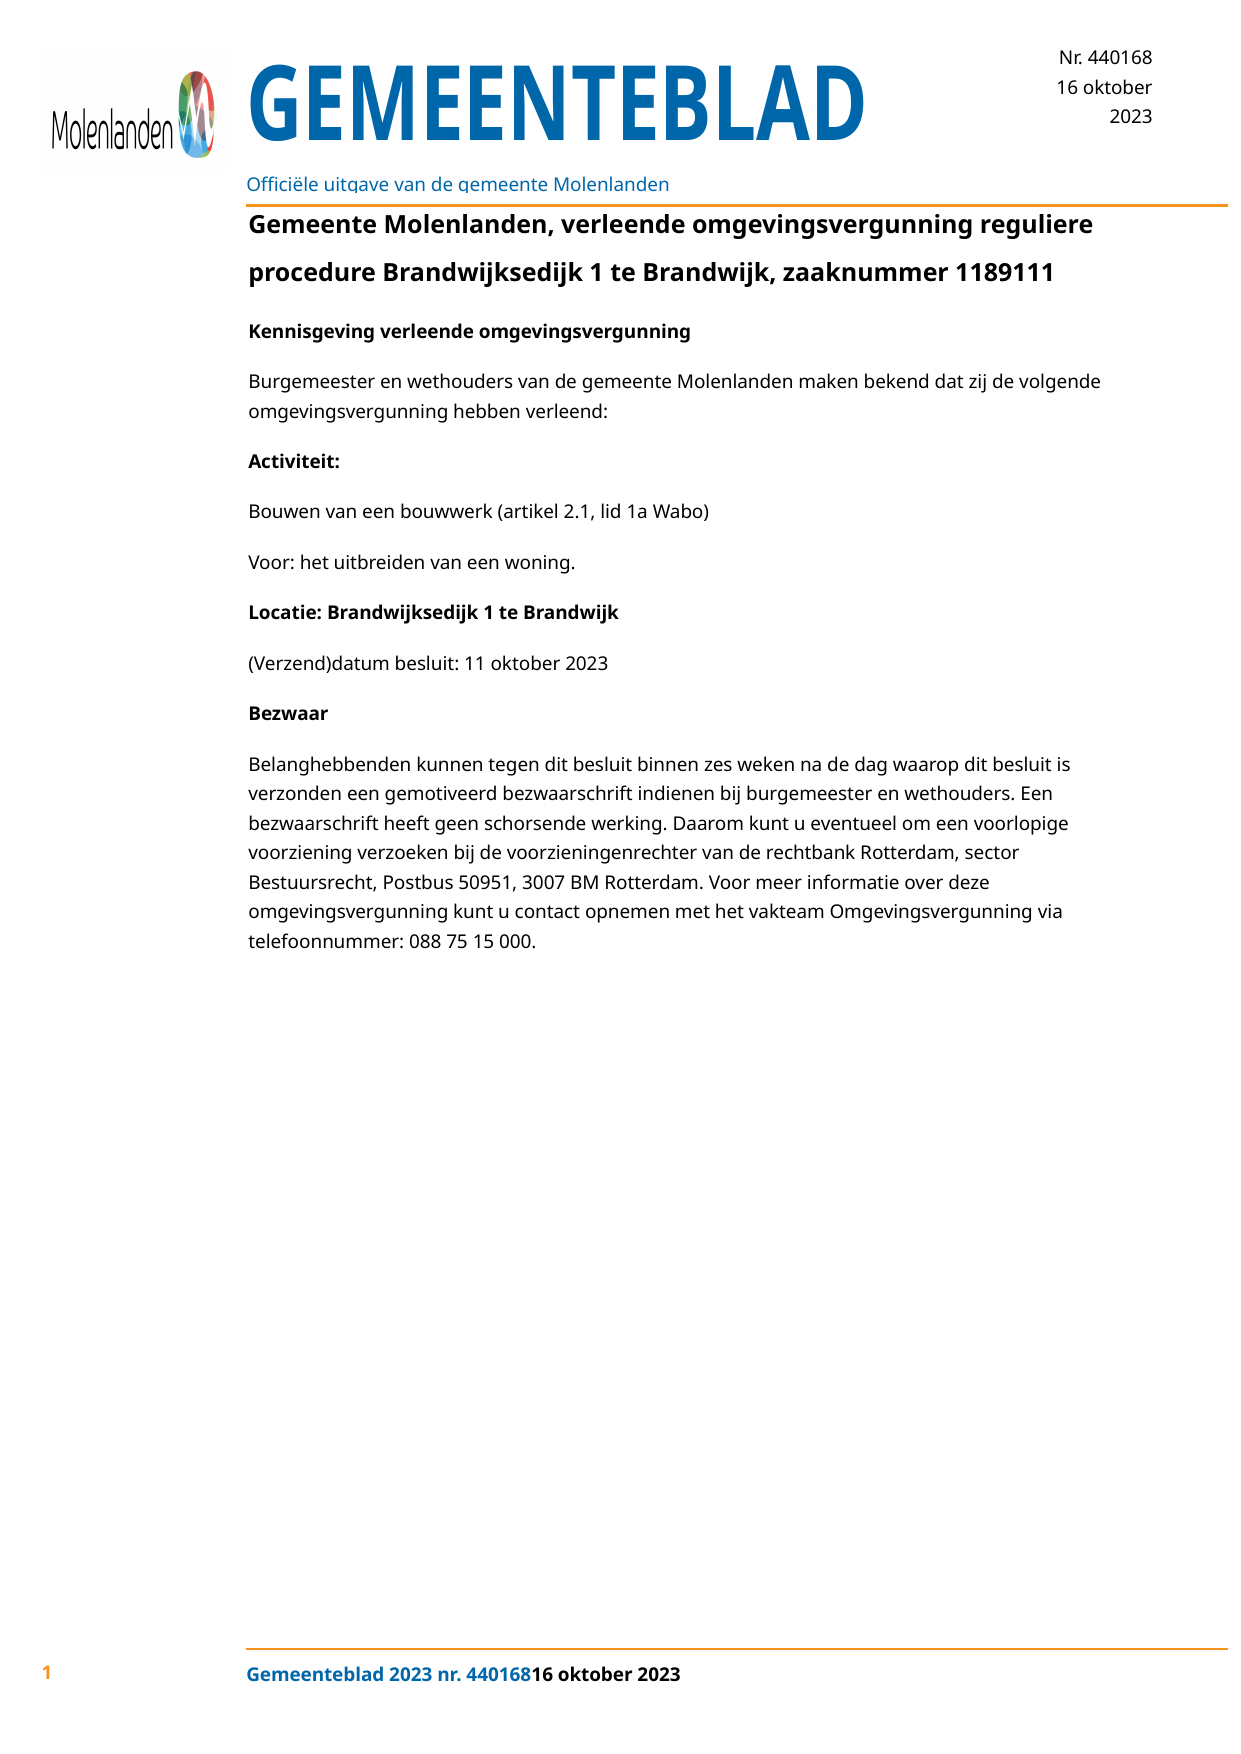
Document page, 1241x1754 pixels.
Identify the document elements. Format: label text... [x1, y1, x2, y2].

text Activiteit: [248, 448, 1152, 474]
text Kennisgeving verleende omgevingsvergunning [248, 318, 1152, 344]
text (Verzend)datum besluit: 11 oktober 2023 [248, 650, 1152, 676]
text Locatie: Brandwijksedijk 1 te Brandwijk [248, 599, 1152, 625]
text Burgemeester en wethouders van de gemeente Molenlanden maken bekend dat zij de volgende omgevingsvergunning hebben verleend: [248, 368, 1152, 424]
picture [41, 47, 231, 172]
text Belanghebbenden kunnen tegen dit besluit binnen zes weken na de dag waarop dit besluit is verzonden een gemotiveerd bezwaarschrift indienen bij burgemeester en wethouders. Een bezwaarschrift heeft geen schorsende werking. Daarom kunt u eventueel om een voorlopige voorziening verzoeken bij de voorzieningenrechter van de rechtbank Rotterdam, sector Bestuursrecht, Postbus 50951, 3007 BM Rotterdam. Voor meer informatie over deze omgevingsvergunning kunt u contact opnemen met het vakteam Omgevingsvergunning via telefoonnummer: 088 75 15 000. [248, 751, 1152, 954]
text Gemeente Molenlanden, verleende omgevingsvergunning reguliere procedure Brandwijksedijk 1 te Brandwijk, zaaknummer 1189111 [248, 207, 1152, 288]
text Voor: het uitbreiden van een woning. [248, 549, 1152, 575]
text Bouwen van een bouwwerk (artikel 2.1, lid 1a Wabo) [248, 499, 1152, 524]
text Bezwaar [248, 700, 1152, 726]
